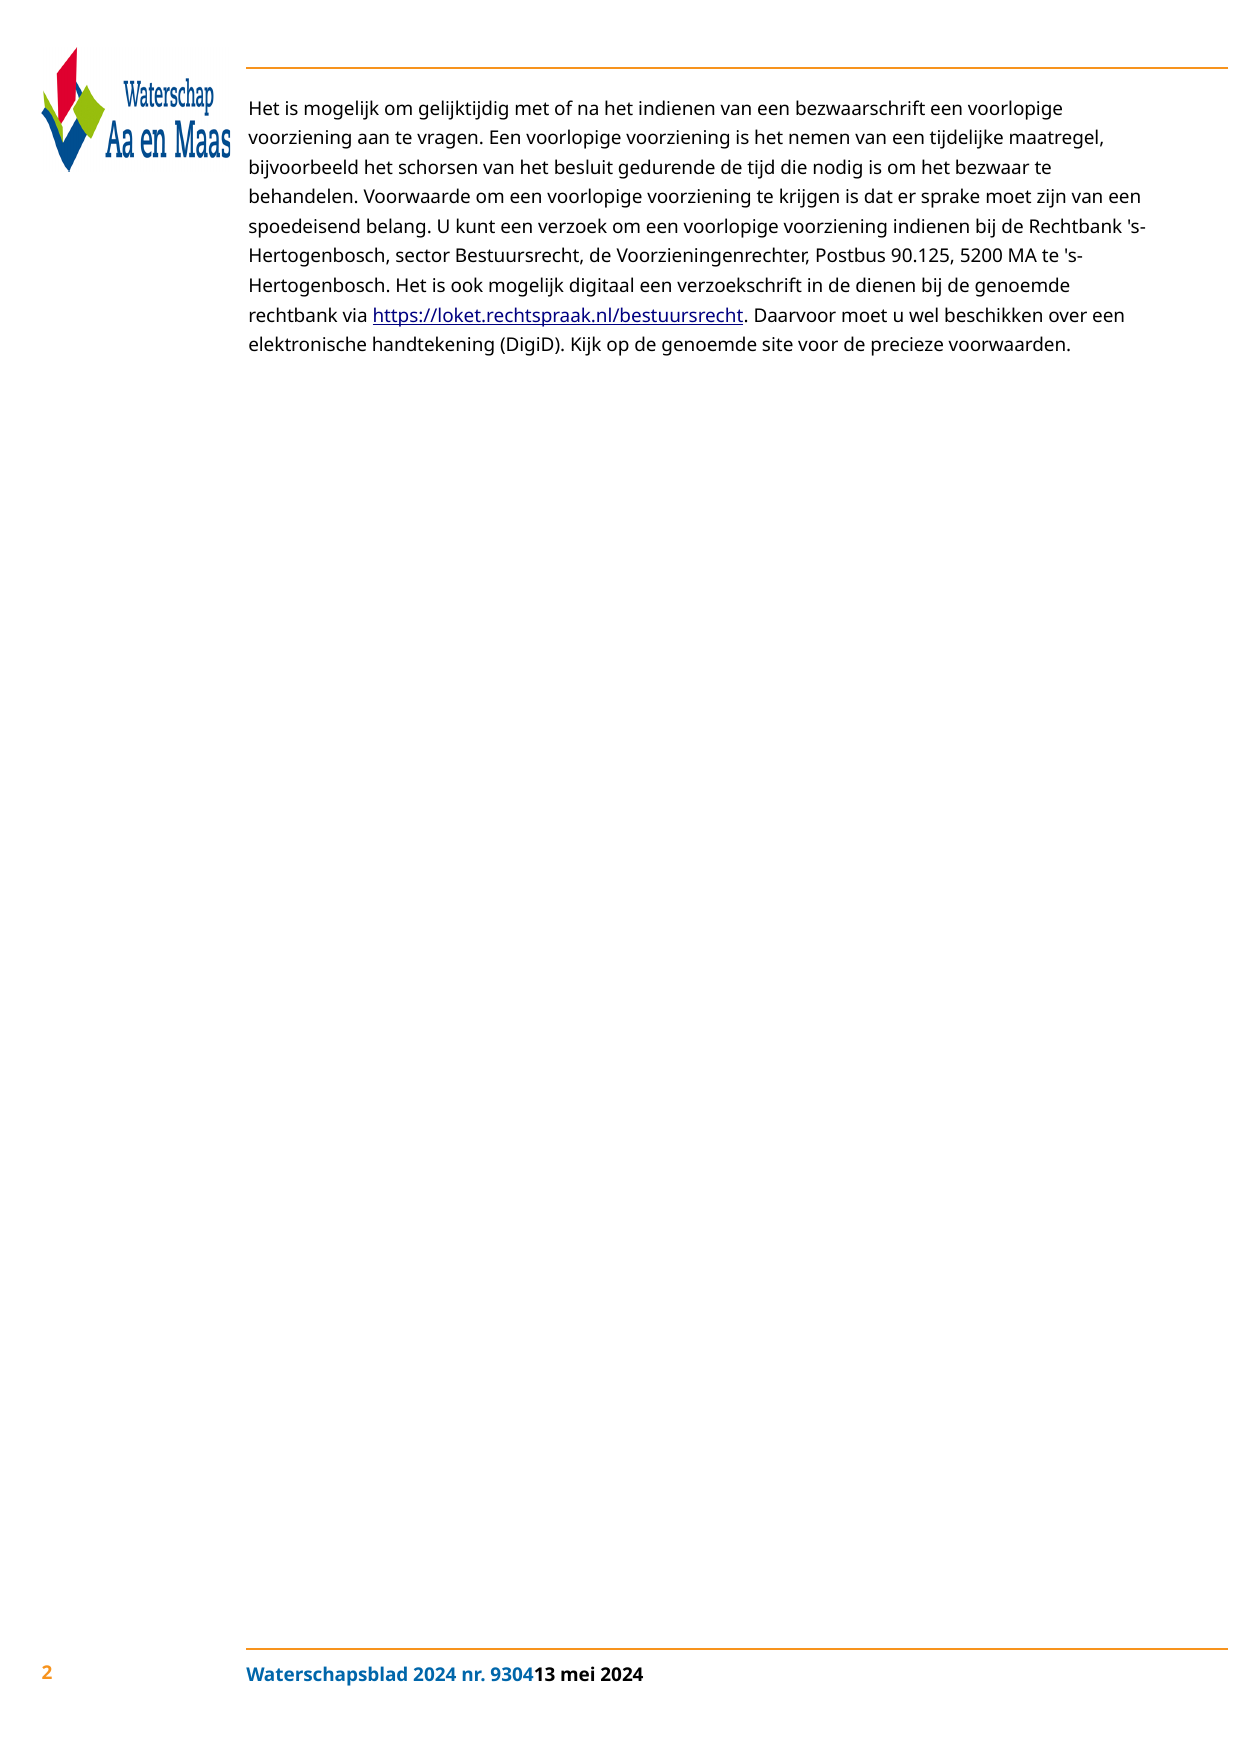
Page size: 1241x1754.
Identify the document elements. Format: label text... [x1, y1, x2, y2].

picture [41, 47, 231, 172]
text Het is mogelijk om gelijktijdig met of na het indienen van een bezwaarschrift een voorlopige voorziening aan te vragen. Een voorlopige voorziening is het nemen van een tijdelijke maatregel, bijvoorbeeld het schorsen van het besluit gedurende de tijd die nodig is om het bezwaar te behandelen. Voorwaarde om een voorlopige voorziening te krijgen is dat er sprake moet zijn van een spoedeisend belang. U kunt een verzoek om een voorlopige voorziening indienen bij de Rechtbank 's-Hertogenbosch, sector Bestuursrecht, de Voorzieningenrechter, Postbus 90.125, 5200 MA te 's-Hertogenbosch. Het is ook mogelijk digitaal een verzoekschrift in de dienen bij de genoemde rechtbank via https://loket.rechtspraak.nl/bestuursrecht. Daarvoor moet u wel beschikken over een elektronische handtekening (DigiD). Kijk op de genoemde site voor de precieze voorwaarden. [248, 95, 1152, 357]
